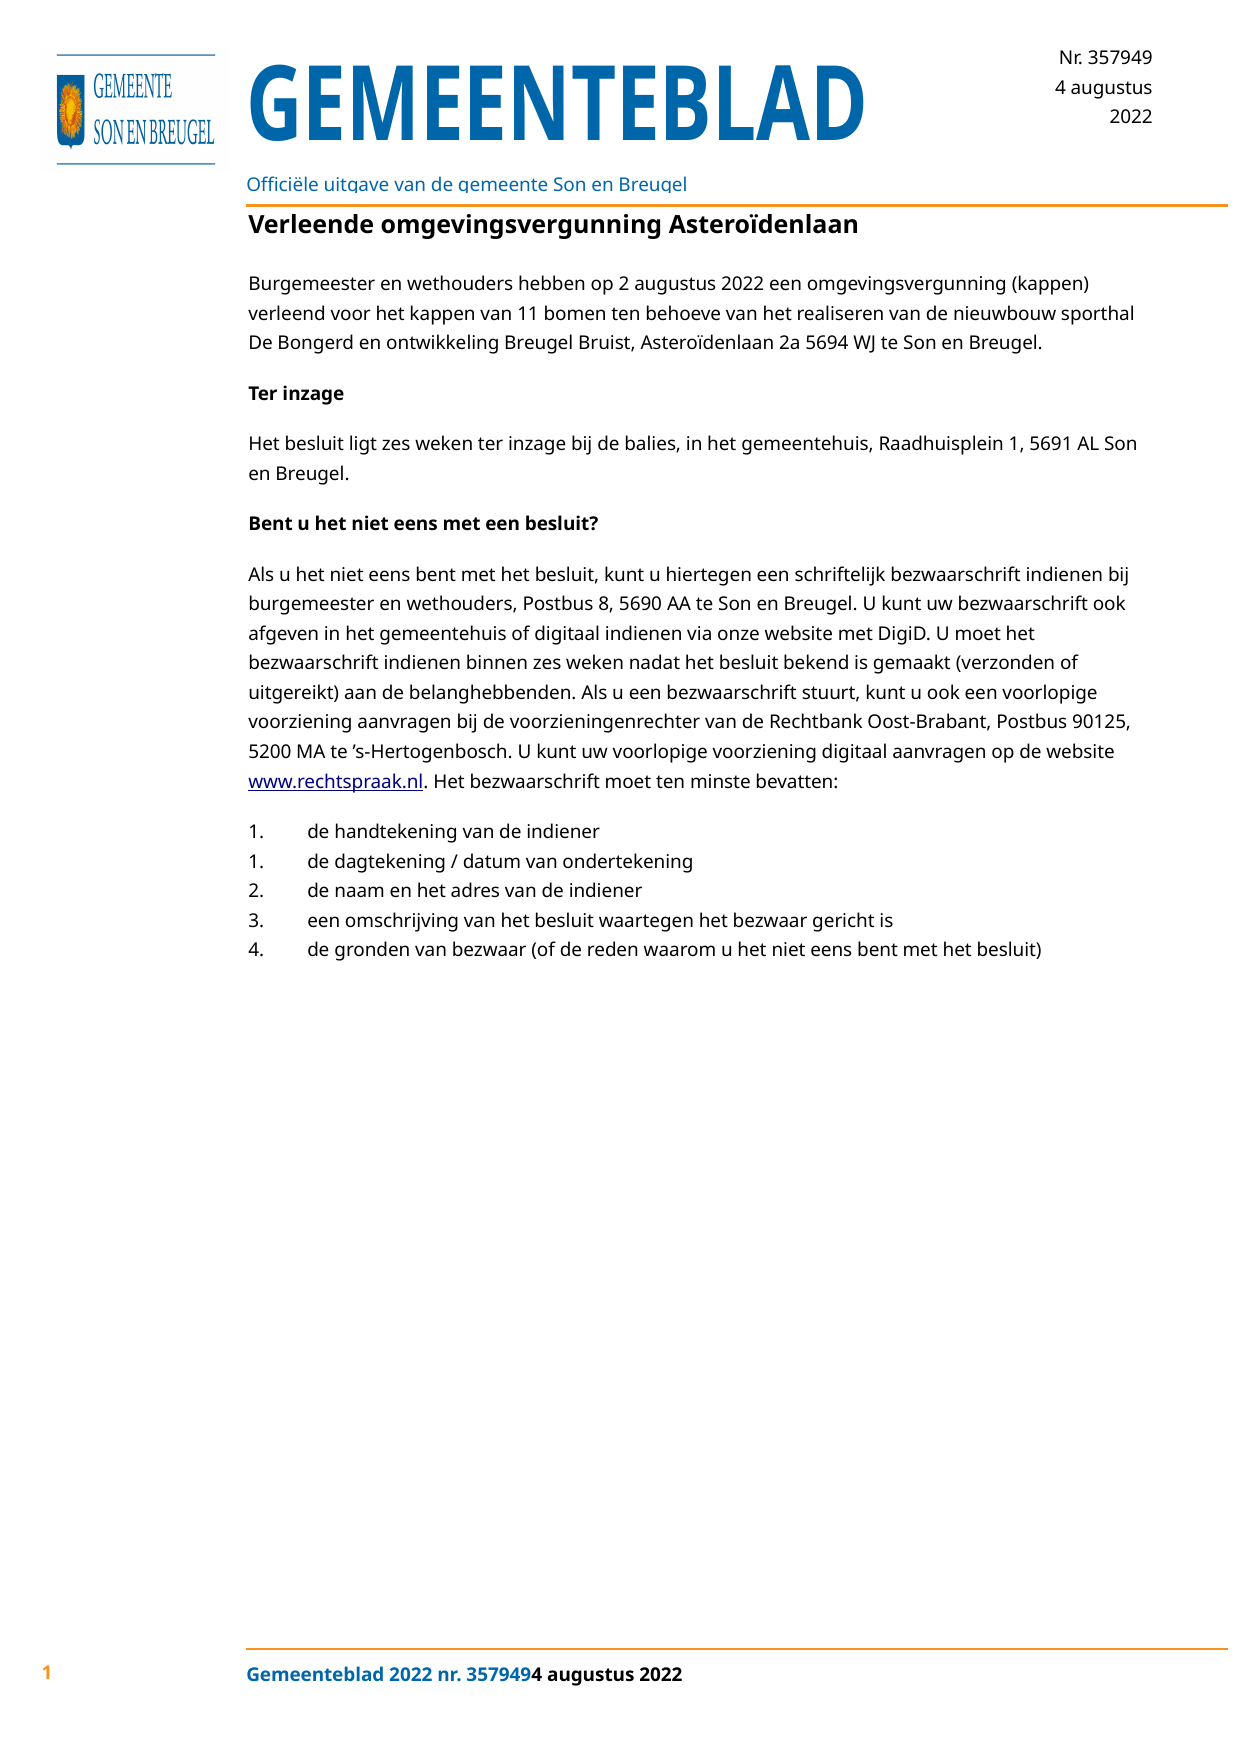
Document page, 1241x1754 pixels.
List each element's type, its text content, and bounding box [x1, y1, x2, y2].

list de naam en het adres van de indiener [248, 877, 1152, 903]
picture [41, 47, 231, 172]
text Ter inzage [248, 380, 1152, 406]
text Het besluit ligt zes weken ter inzage bij de balies, in het gemeentehuis, Raadhuisplein 1, 5691 AL Son en Breugel. [248, 430, 1152, 486]
text Verleende omgevingsvergunning Asteroïdenlaan [248, 207, 1152, 241]
text Als u het niet eens bent met het besluit, kunt u hiertegen een schriftelijk bezwaarschrift indienen bij burgemeester en wethouders, Postbus 8, 5690 AA te Son en Breugel. U kunt uw bezwaarschrift ook afgeven in het gemeentehuis of digitaal indienen via onze website met DigiD. U moet het bezwaarschrift indienen binnen zes weken nadat het besluit bekend is gemaakt (verzonden of uitgereikt) aan de belanghebbenden. Als u een bezwaarschrift stuurt, kunt u ook een voorlopige voorziening aanvragen bij de voorzieningenrechter van de Rechtbank Oost-Brabant, Postbus 90125, 5200 MA te ’s-Hertogenbosch. U kunt uw voorlopige voorziening digitaal aanvragen op de website www.rechtspraak.nl. Het bezwaarschrift moet ten minste bevatten: [248, 561, 1152, 793]
list de gronden van bezwaar (of de reden waarom u het niet eens bent met het besluit) [248, 937, 1152, 962]
list de handtekening van de indiener [248, 818, 1152, 844]
list de dagtekening / datum van ondertekening [248, 848, 1152, 873]
list een omschrijving van het besluit waartegen het bezwaar gericht is [248, 907, 1152, 933]
text Burgemeester en wethouders hebben op 2 augustus 2022 een omgevingsvergunning (kappen) verleend voor het kappen van 11 bomen ten behoeve van het realiseren van de nieuwbouw sporthal De Bongerd en ontwikkeling Breugel Bruist, Asteroïdenlaan 2a 5694 WJ te Son en Breugel. [248, 270, 1152, 355]
text Bent u het niet eens met een besluit? [248, 510, 1152, 536]
